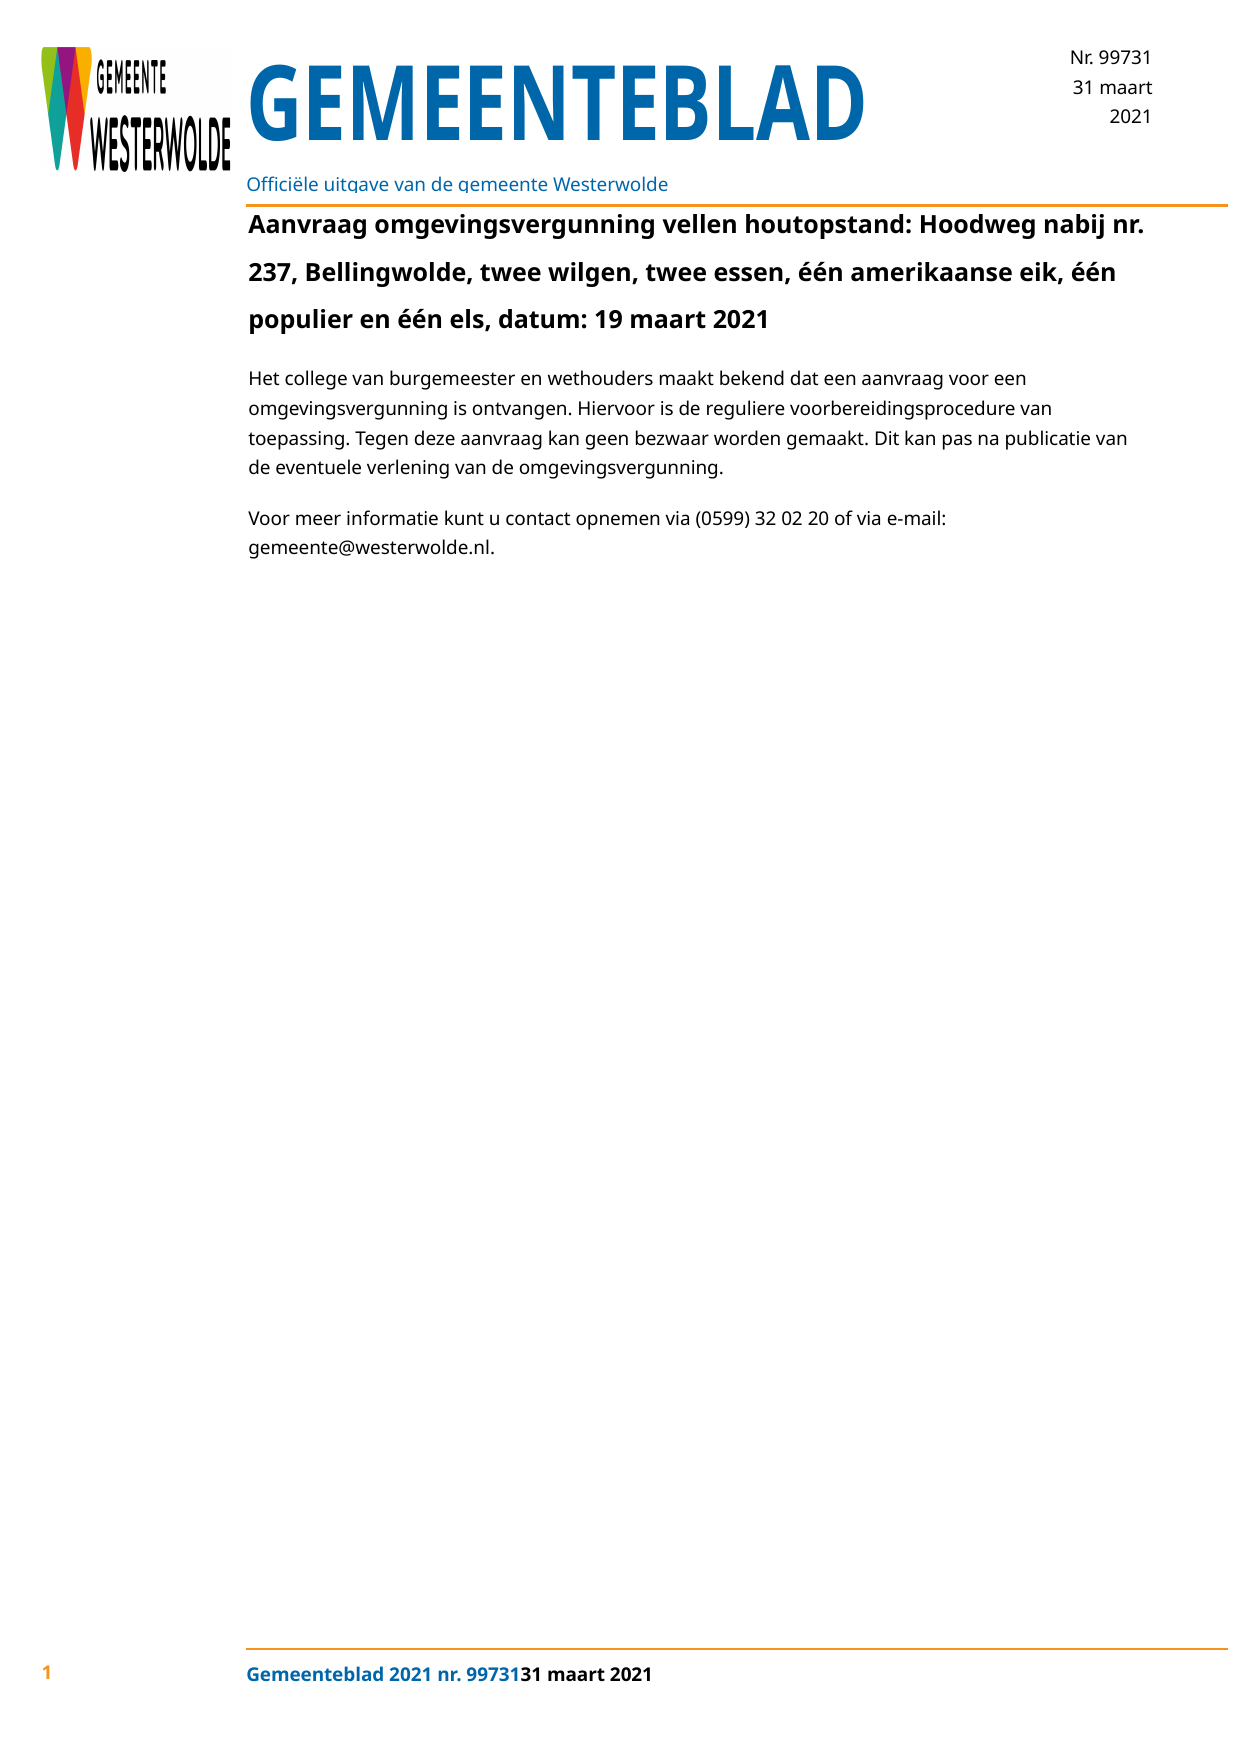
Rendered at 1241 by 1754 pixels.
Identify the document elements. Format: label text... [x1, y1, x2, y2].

text Aanvraag omgevingsvergunning vellen houtopstand: Hoodweg nabij nr. 237, Bellingwolde, twee wilgen, twee essen, één amerikaanse eik, één populier en één els, datum: 19 maart 2021 [248, 207, 1152, 336]
picture [41, 47, 231, 172]
text Voor meer informatie kunt u contact opnemen via (0599) 32 02 20 of via e-mail: gemeente@westerwolde.nl. [248, 505, 1152, 560]
text Het college van burgemeester en wethouders maakt bekend dat een aanvraag voor een omgevingsvergunning is ontvangen. Hiervoor is de reguliere voorbereidingsprocedure van toepassing. Tegen deze aanvraag kan geen bezwaar worden gemaakt. Dit kan pas na publicatie van de eventuele verlening van de omgevingsvergunning. [248, 366, 1152, 480]
